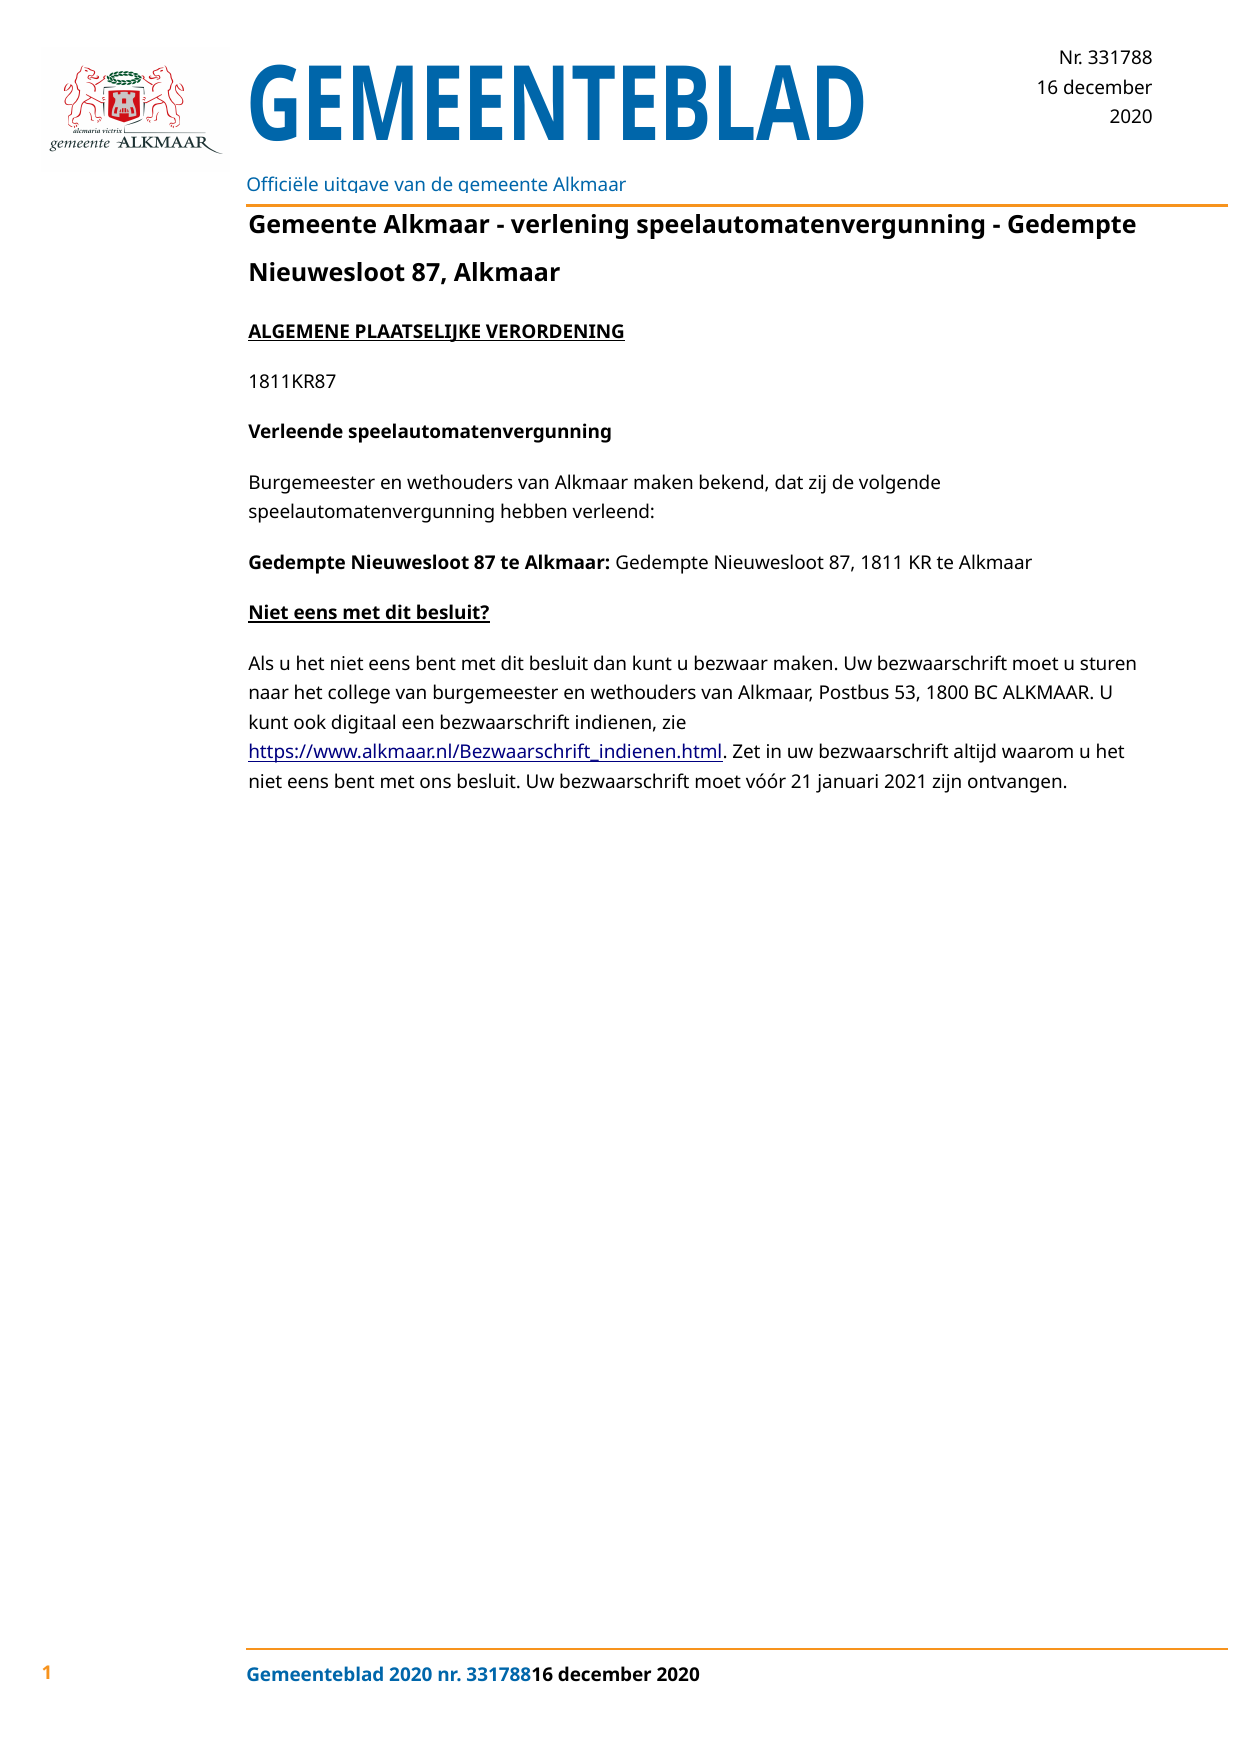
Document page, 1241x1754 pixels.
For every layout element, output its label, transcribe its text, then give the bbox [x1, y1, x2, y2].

text ALGEMENE PLAATSELIJKE VERORDENING [248, 318, 1152, 344]
text Als u het niet eens bent met dit besluit dan kunt u bezwaar maken. Uw bezwaarschrift moet u sturen naar het college van burgemeester en wethouders van Alkmaar, Postbus 53, 1800 BC ALKMAAR. U kunt ook digitaal een bezwaarschrift indienen, zie https://www.alkmaar.nl/Bezwaarschrift_indienen.html. Zet in uw bezwaarschrift altijd waarom u het niet eens bent met ons besluit. Uw bezwaarschrift moet vóór 21 januari 2021 zijn ontvangen. [248, 650, 1152, 794]
text Verleende speelautomatenvergunning [248, 419, 1152, 444]
text Burgemeester en wethouders van Alkmaar maken bekend, dat zij de volgende speelautomatenvergunning hebben verleend: [248, 469, 1152, 524]
text Gedempte Nieuwesloot 87 te Alkmaar: Gedempte Nieuwesloot 87, 1811 KR te Alkmaar [248, 549, 1152, 575]
picture [41, 47, 231, 172]
text 1811KR87 [248, 368, 1152, 394]
text Niet eens met dit besluit? [248, 599, 1152, 625]
text Gemeente Alkmaar - verlening speelautomatenvergunning - Gedempte Nieuwesloot 87, Alkmaar [248, 207, 1152, 288]
